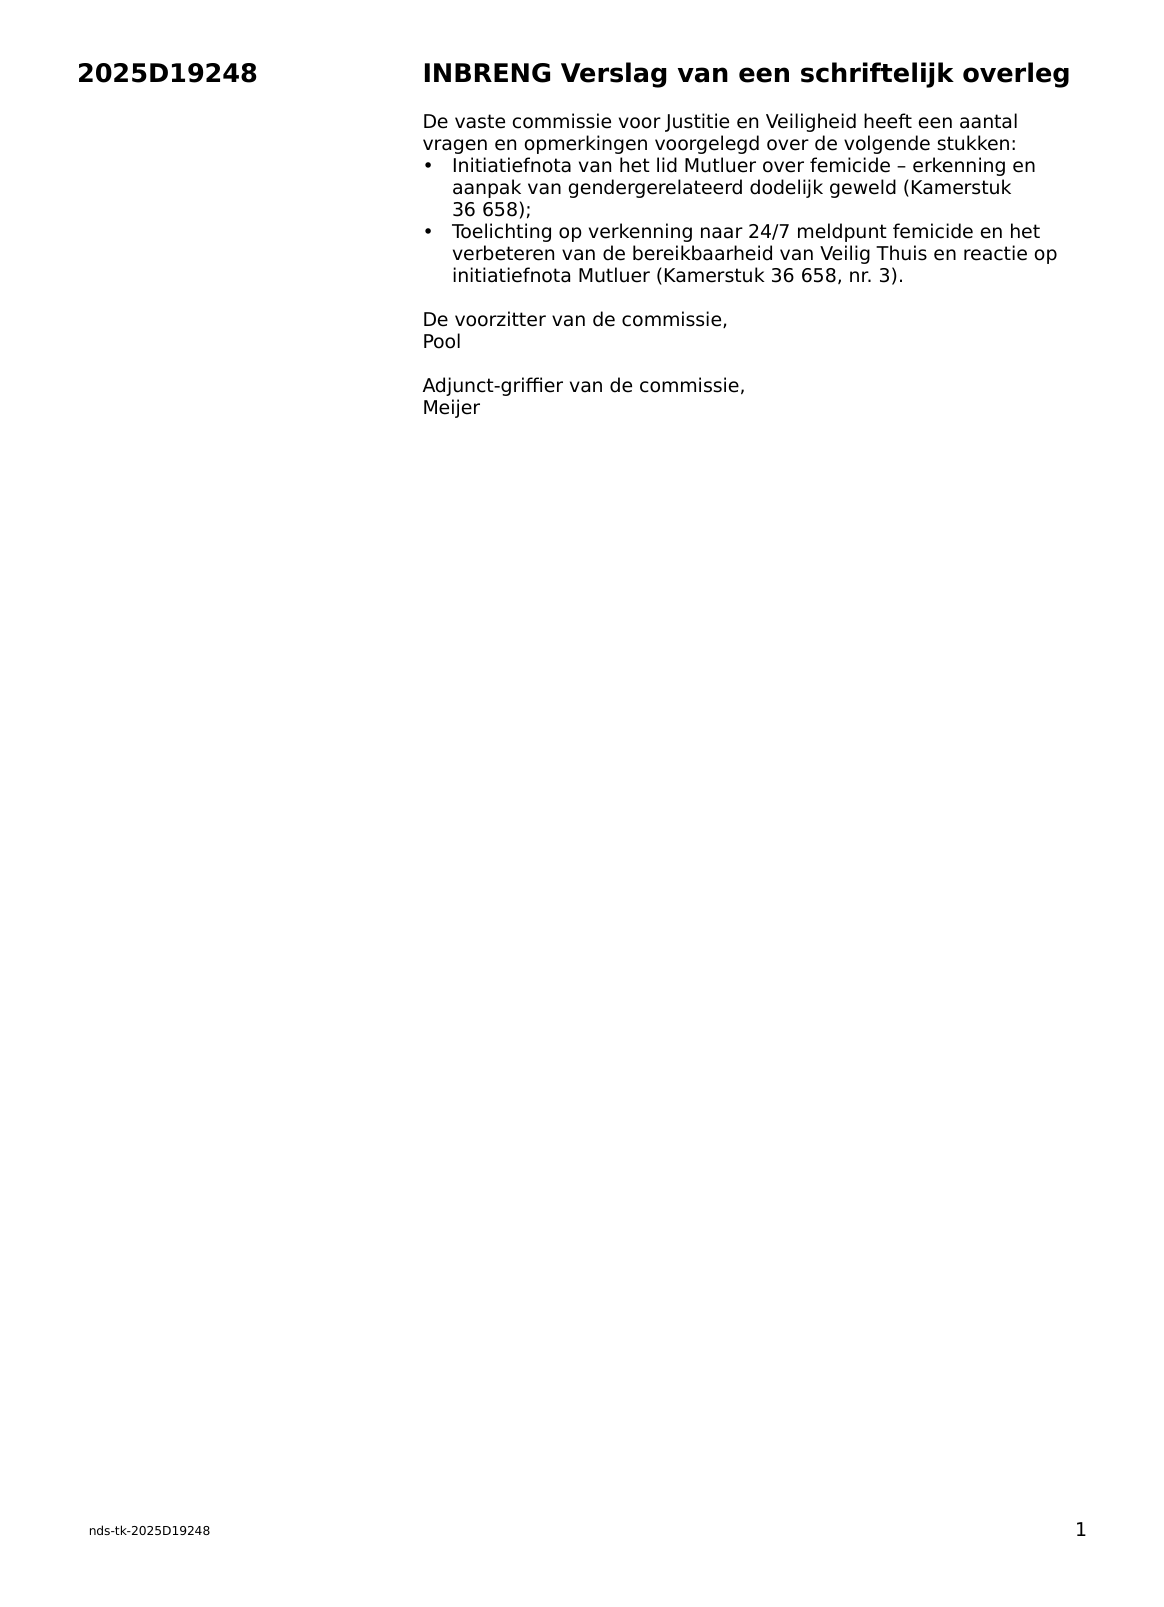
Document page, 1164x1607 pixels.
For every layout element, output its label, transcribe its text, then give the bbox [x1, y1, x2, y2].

text De vaste commissie voor Justitie en Veiligheid heeft een aantal vragen en opmerkingen voorgelegd over de volgende stukken: [422, 111, 1087, 155]
text Meijer [422, 397, 1087, 419]
text nds-tk-2025D19248 [88, 1524, 323, 1538]
text 2025D19248 INBRENG Verslag van een schriftelijk overleg [77, 59, 1087, 89]
text Adjunct-griffier van de commissie, [422, 375, 1087, 397]
text De voorzitter van de commissie, [422, 309, 1087, 331]
text • Initiatiefnota van het lid Mutluer over femicide – erkenning en aanpak van gendergerelateerd dodelijk geweld (Kamerstuk 36 658); [422, 155, 1087, 221]
text Pool [422, 331, 1087, 353]
text • Toelichting op verkenning naar 24/7 meldpunt femicide en het verbeteren van de bereikbaarheid van Veilig Thuis en reactie op initiatiefnota Mutluer (Kamerstuk 36 658, nr. 3). [422, 221, 1087, 287]
